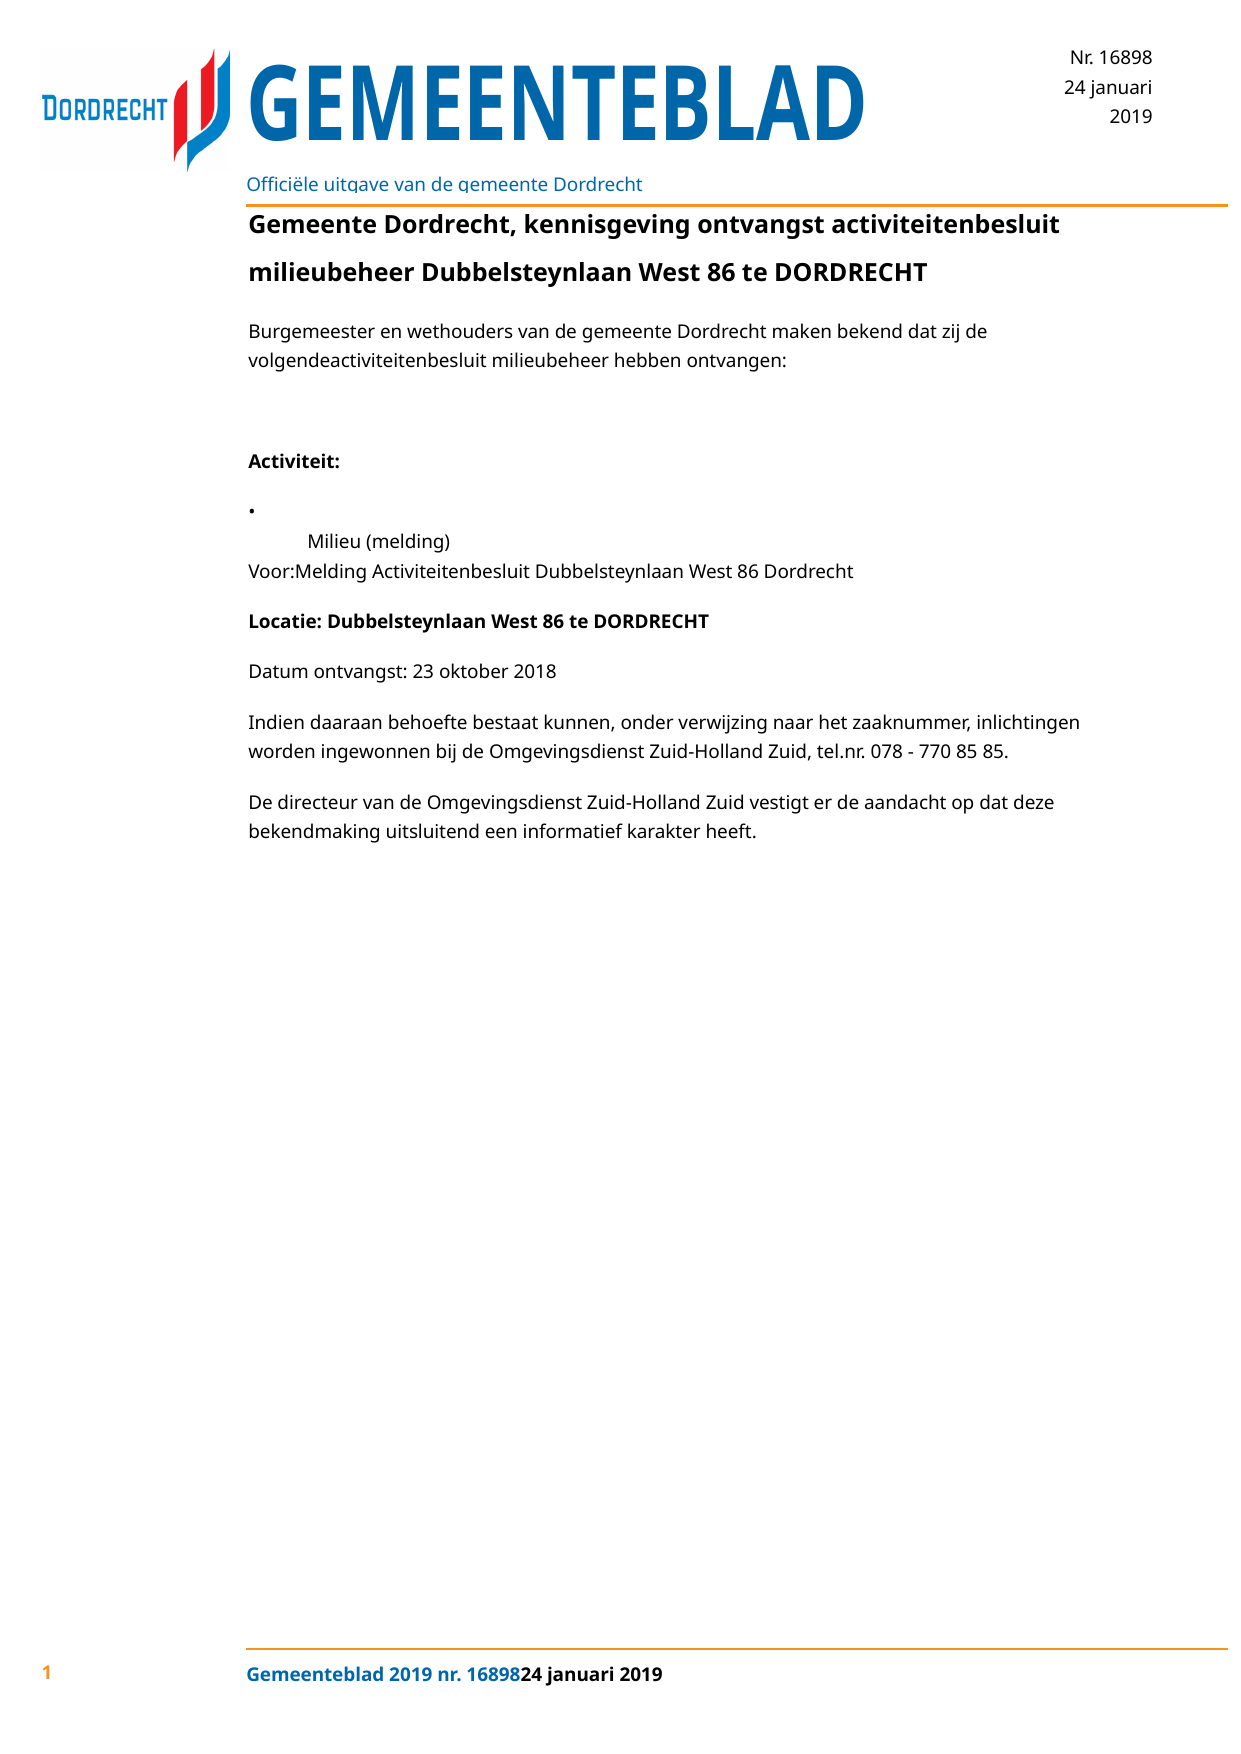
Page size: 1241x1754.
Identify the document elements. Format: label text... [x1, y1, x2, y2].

text Voor:Melding Activiteitenbesluit Dubbelsteynlaan West 86 Dordrecht [248, 558, 1152, 584]
text Burgemeester en wethouders van de gemeente Dordrecht maken bekend dat zij de volgendeactiviteitenbesluit milieubeheer hebben ontvangen: [248, 318, 1152, 373]
text Datum ontvangst: 23 oktober 2018 [248, 659, 1152, 684]
text Locatie: Dubbelsteynlaan West 86 te DORDRECHT [248, 608, 1152, 634]
text Gemeente Dordrecht, kennisgeving ontvangst activiteitenbesluit milieubeheer Dubbelsteynlaan West 86 te DORDRECHT [248, 207, 1152, 288]
list Milieu (melding) [248, 528, 1152, 554]
picture [41, 47, 231, 172]
text Indien daaraan behoefte bestaat kunnen, onder verwijzing naar het zaaknummer, inlichtingen worden ingewonnen bij de Omgevingsdienst Zuid-Holland Zuid, tel.nr. 078 - 770 85 85. [248, 709, 1152, 764]
text Activiteit: [248, 448, 1152, 474]
text De directeur van de Omgevingsdienst Zuid-Holland Zuid vestigt er de aandacht op dat deze bekendmaking uitsluitend een informatief karakter heeft. [248, 789, 1152, 844]
